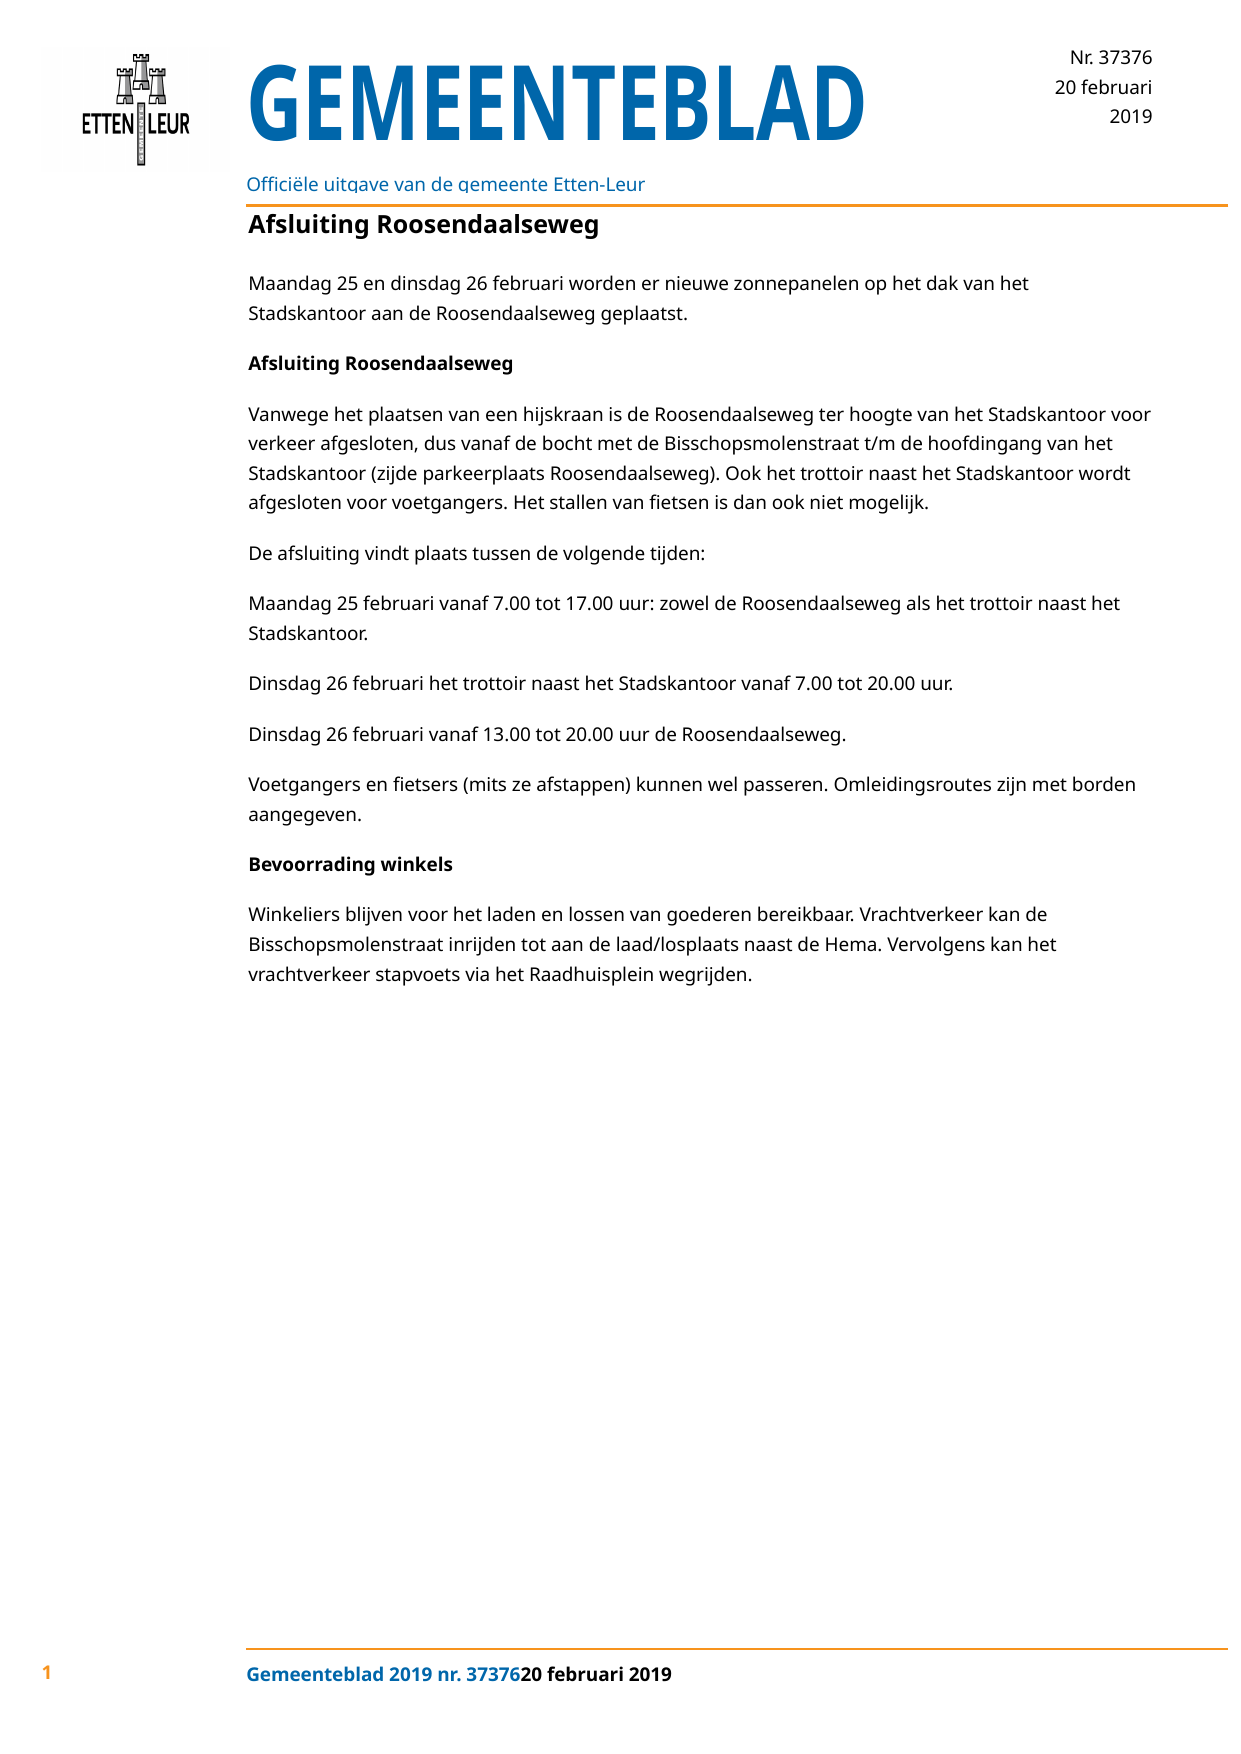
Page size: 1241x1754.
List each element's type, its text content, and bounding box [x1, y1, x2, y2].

text Afsluiting Roosendaalseweg [248, 350, 1152, 376]
text De afsluiting vindt plaats tussen de volgende tijden: [248, 540, 1152, 566]
picture [41, 47, 231, 172]
text Bevoorrading winkels [248, 851, 1152, 877]
text Maandag 25 februari vanaf 7.00 tot 17.00 uur: zowel de Roosendaalseweg als het trottoir naast het Stadskantoor. [248, 590, 1152, 646]
text Dinsdag 26 februari vanaf 13.00 tot 20.00 uur de Roosendaalseweg. [248, 721, 1152, 746]
text Voetgangers en fietsers (mits ze afstappen) kunnen wel passeren. Omleidingsroutes zijn met borden aangegeven. [248, 771, 1152, 826]
text Dinsdag 26 februari het trottoir naast het Stadskantoor vanaf 7.00 tot 20.00 uur. [248, 670, 1152, 696]
text Maandag 25 en dinsdag 26 februari worden er nieuwe zonnepanelen op het dak van het Stadskantoor aan de Roosendaalseweg geplaatst. [248, 270, 1152, 326]
text Afsluiting Roosendaalseweg [248, 207, 1152, 241]
text Winkeliers blijven voor het laden en lossen van goederen bereikbaar. Vrachtverkeer kan de Bisschopsmolenstraat inrijden tot aan de laad/losplaats naast de Hema. Vervolgens kan het vrachtverkeer stapvoets via het Raadhuisplein wegrijden. [248, 902, 1152, 986]
text Vanwege het plaatsen van een hijskraan is de Roosendaalseweg ter hoogte van het Stadskantoor voor verkeer afgesloten, dus vanaf de bocht met de Bisschopsmolenstraat t/m de hoofdingang van het Stadskantoor (zijde parkeerplaats Roosendaalseweg). Ook het trottoir naast het Stadskantoor wordt afgesloten voor voetgangers. Het stallen van fietsen is dan ook niet mogelijk. [248, 401, 1152, 515]
